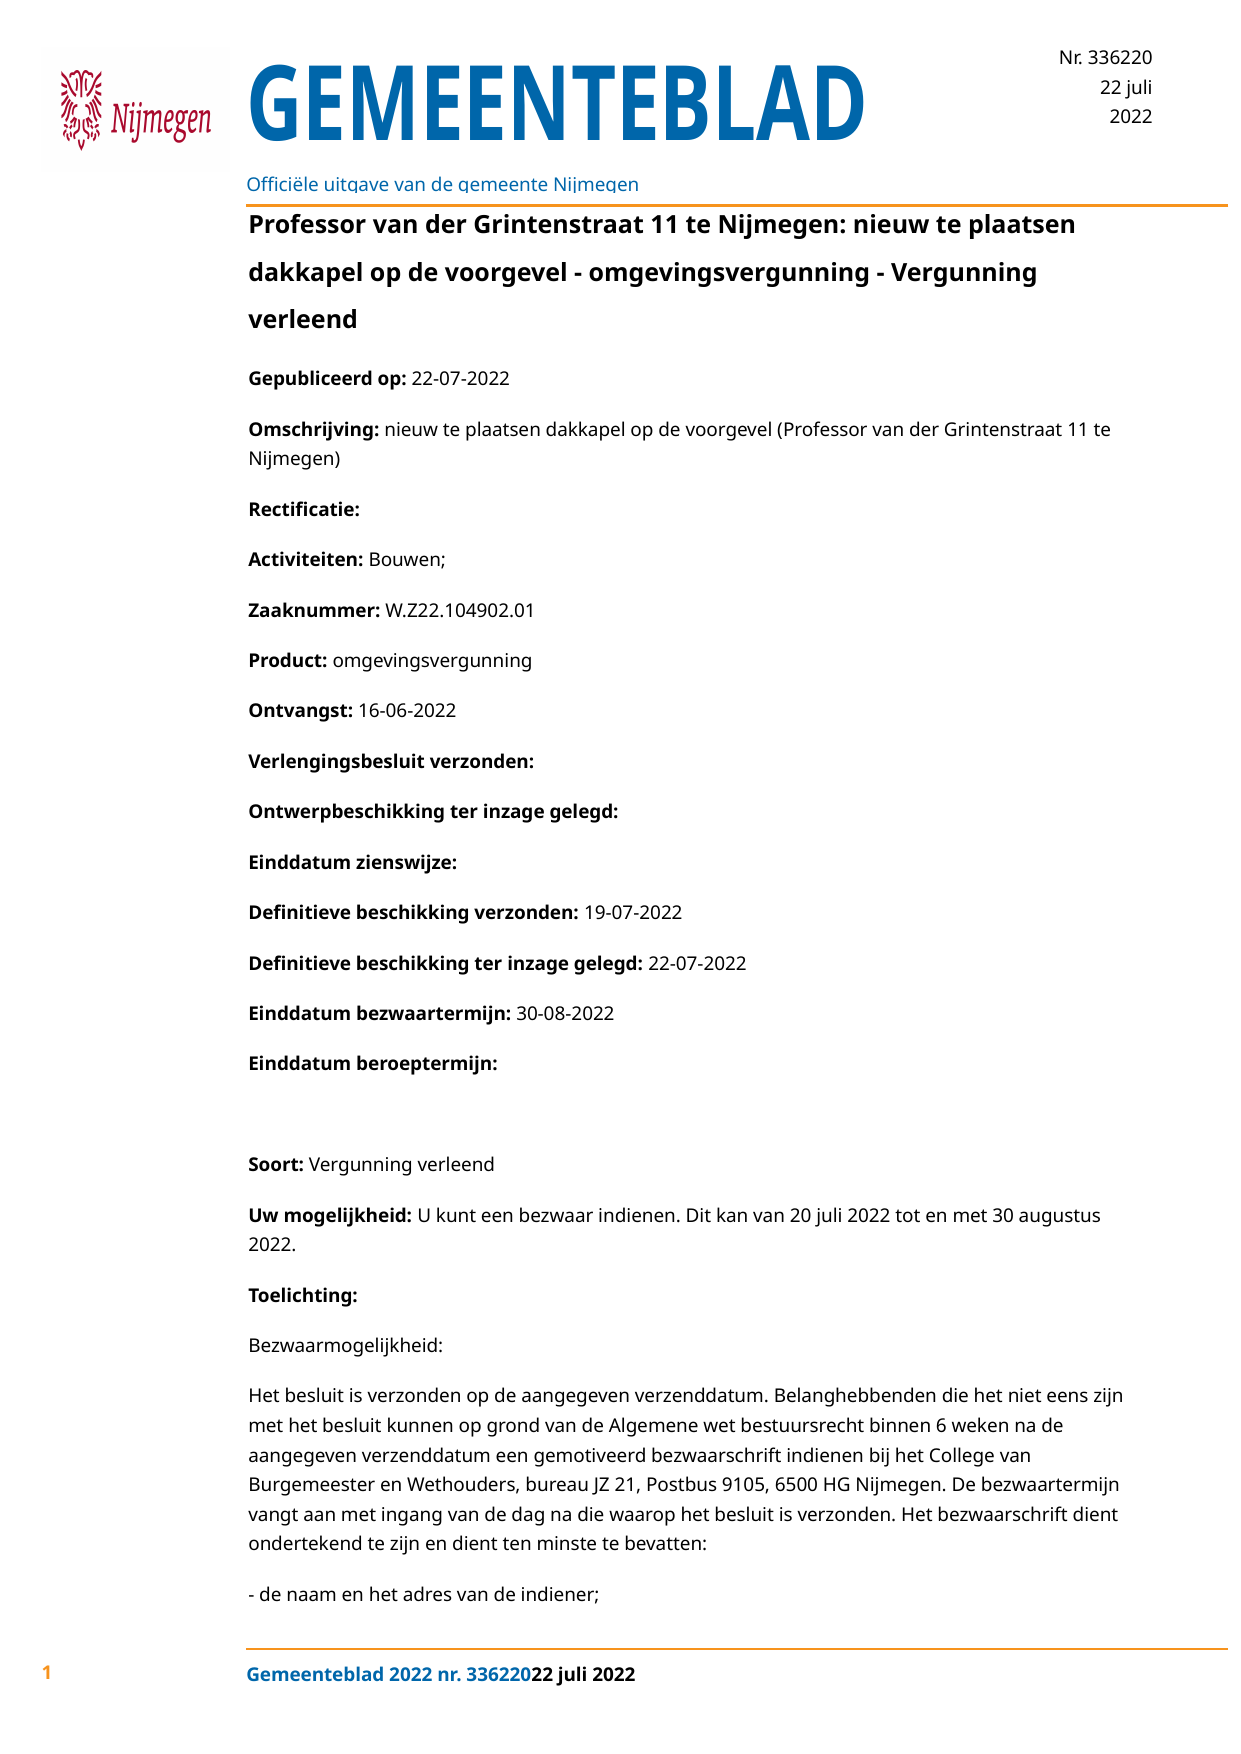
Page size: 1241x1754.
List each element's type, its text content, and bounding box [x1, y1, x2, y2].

text Het besluit is verzonden op de aangegeven verzenddatum. Belanghebbenden die het niet eens zijn met het besluit kunnen op grond van de Algemene wet bestuursrecht binnen 6 weken na de aangegeven verzenddatum een gemotiveerd bezwaarschrift indienen bij het College van Burgemeester en Wethouders, bureau JZ 21, Postbus 9105, 6500 HG Nijmegen. De bezwaartermijn vangt aan met ingang van de dag na die waarop het besluit is verzonden. Het bezwaarschrift dient ondertekend te zijn en dient ten minste te bevatten: [248, 1383, 1152, 1556]
text Ontvangst: 16-06-2022 [248, 698, 1152, 723]
text Gepubliceerd op: 22-07-2022 [248, 366, 1152, 391]
text Ontwerpbeschikking ter inzage gelegd: [248, 798, 1152, 824]
text Omschrijving: nieuw te plaatsen dakkapel op de voorgevel (Professor van der Grintenstraat 11 te Nijmegen) [248, 416, 1152, 471]
text Einddatum zienswijze: [248, 849, 1152, 874]
text Activiteiten: Bouwen; [248, 546, 1152, 572]
text Product: omgevingsvergunning [248, 647, 1152, 673]
text Definitieve beschikking ter inzage gelegd: 22-07-2022 [248, 950, 1152, 975]
text Toelichting: [248, 1282, 1152, 1307]
text Rectificatie: [248, 496, 1152, 522]
text Definitieve beschikking verzonden: 19-07-2022 [248, 899, 1152, 925]
text - de naam en het adres van de indiener; [248, 1581, 1152, 1607]
text Uw mogelijkheid: U kunt een bezwaar indienen. Dit kan van 20 juli 2022 tot en met 30 augustus 2022. [248, 1202, 1152, 1257]
text Zaaknummer: W.Z22.104902.01 [248, 597, 1152, 622]
text Professor van der Grintenstraat 11 te Nijmegen: nieuw te plaatsen dakkapel op de voorgevel - omgevingsvergunning - Vergunning verleend [248, 207, 1152, 336]
text Verlengingsbesluit verzonden: [248, 748, 1152, 774]
text Einddatum beroeptermijn: [248, 1051, 1152, 1076]
text Soort: Vergunning verleend [248, 1151, 1152, 1177]
picture [41, 47, 231, 172]
text Bezwaarmogelijkheid: [248, 1332, 1152, 1358]
text Einddatum bezwaartermijn: 30-08-2022 [248, 1000, 1152, 1026]
